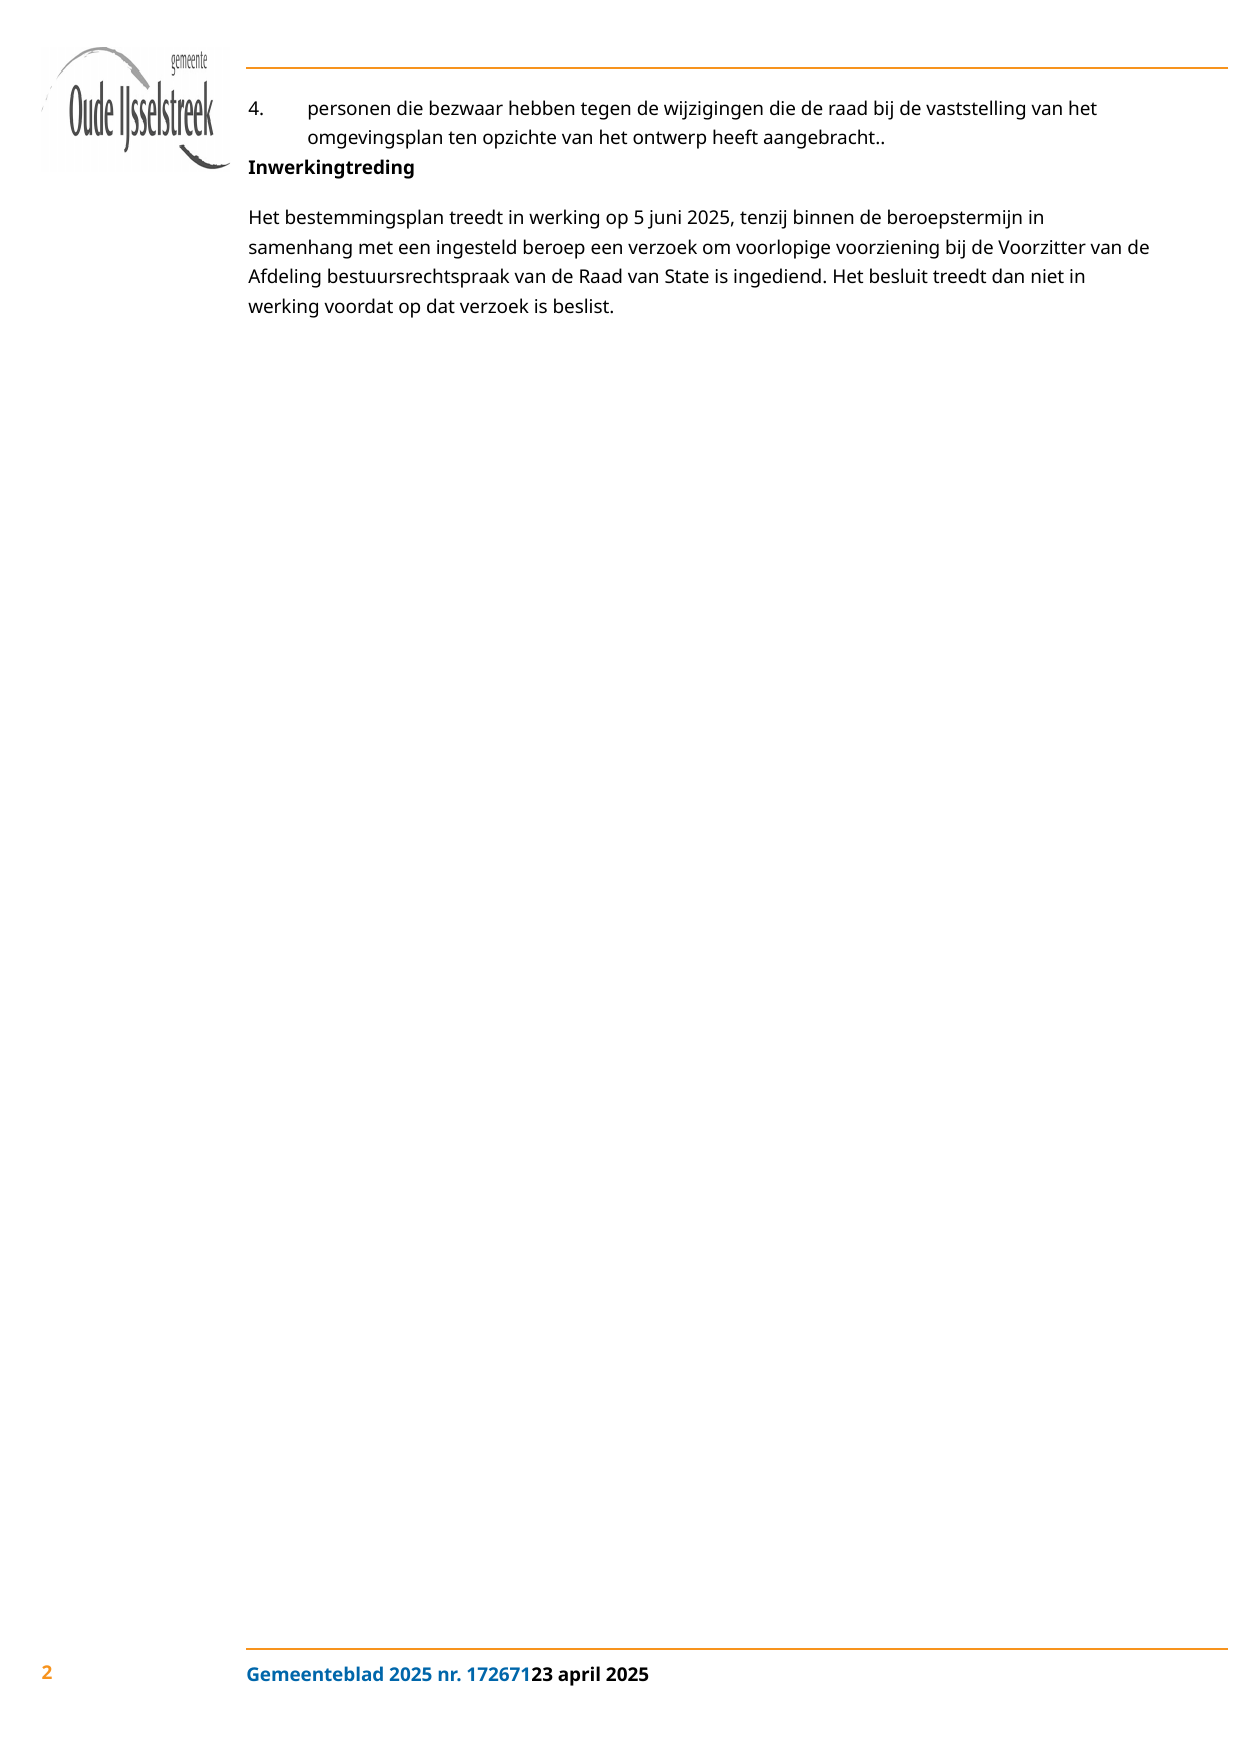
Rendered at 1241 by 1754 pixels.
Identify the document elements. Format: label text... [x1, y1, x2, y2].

list personen die bezwaar hebben tegen de wijzigingen die de raad bij de vaststelling van het omgevingsplan ten opzichte van het ontwerp heeft aangebracht.. [248, 95, 1152, 150]
text Inwerkingtreding [248, 154, 1152, 180]
text Het bestemmingsplan treedt in werking op 5 juni 2025, tenzij binnen de beroepstermijn in samenhang met een ingesteld beroep een verzoek om voorlopige voorziening bij de Voorzitter van de Afdeling bestuursrechtspraak van de Raad van State is ingediend. Het besluit treedt dan niet in werking voordat op dat verzoek is beslist. [248, 204, 1152, 319]
picture [41, 47, 231, 172]
